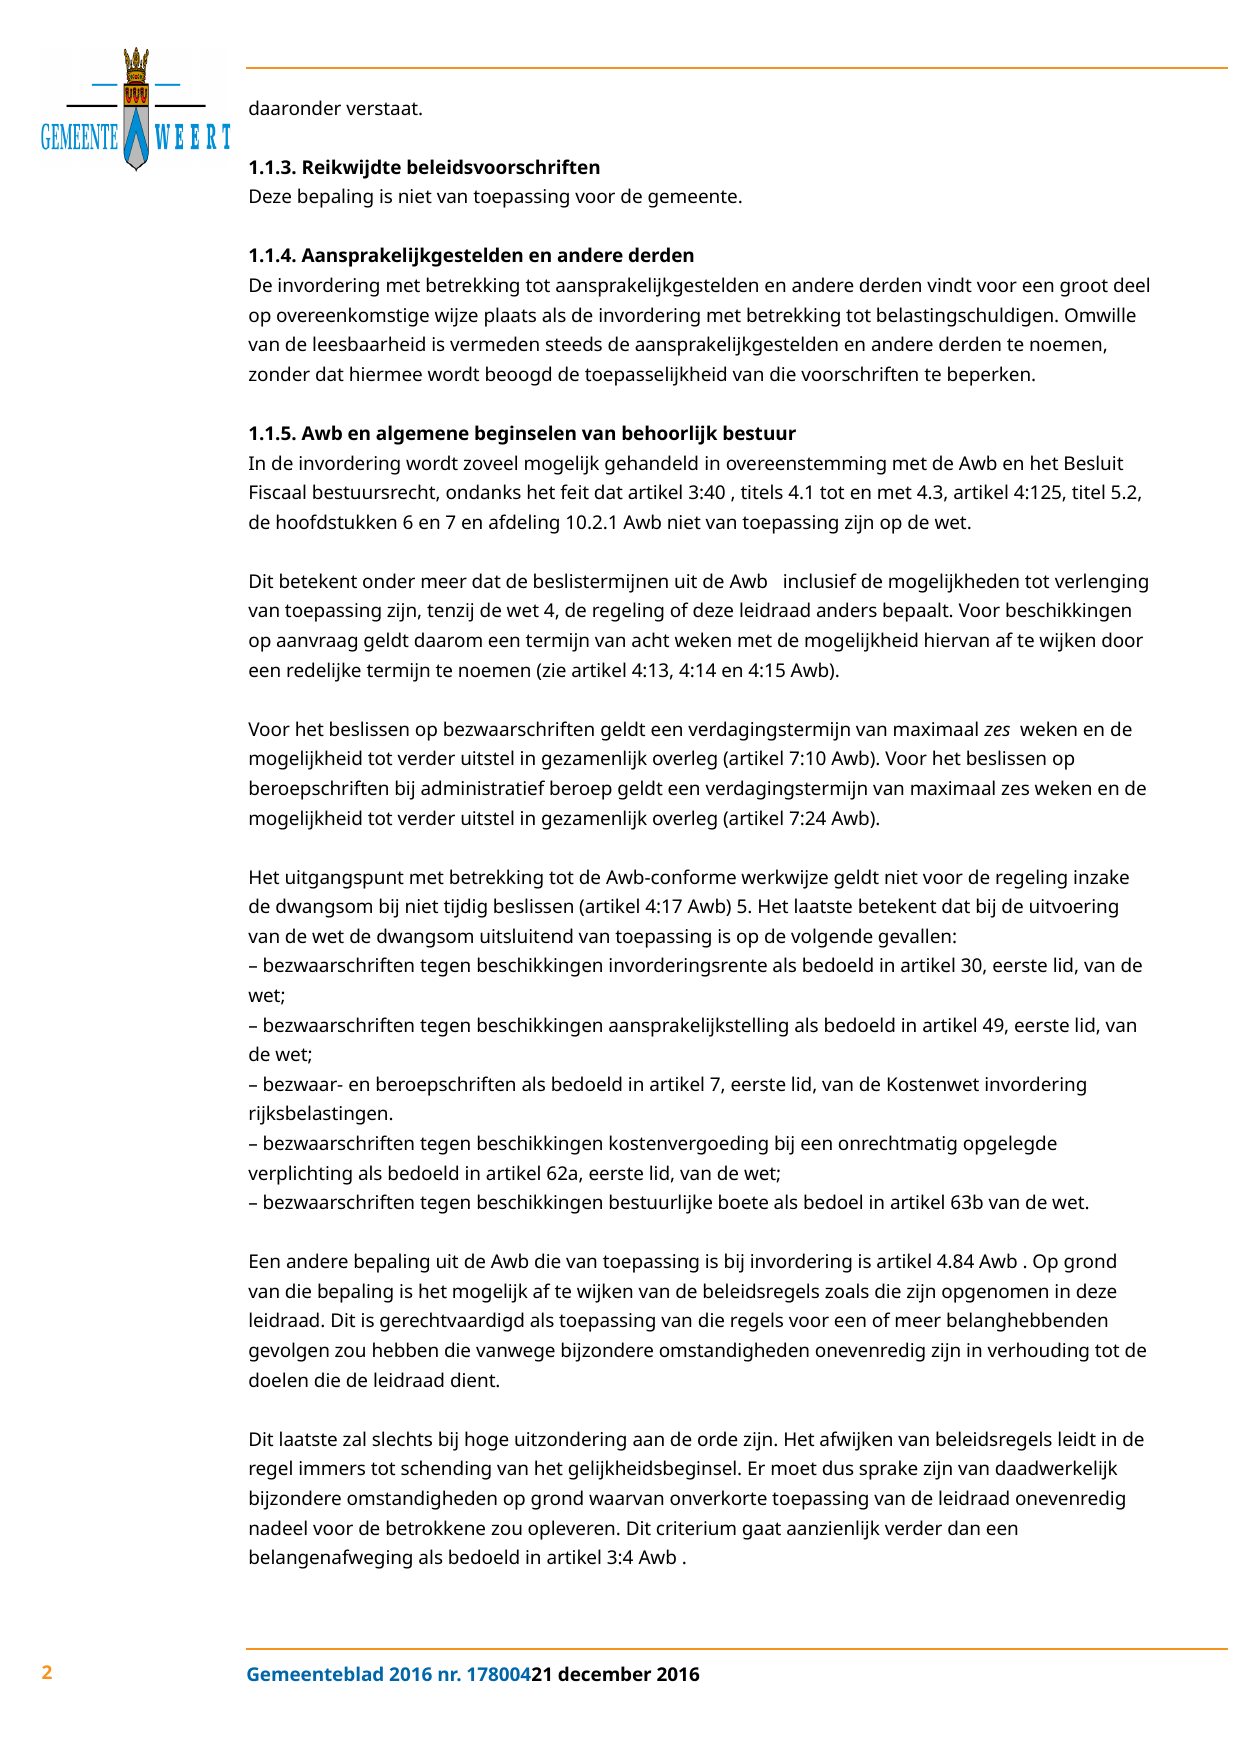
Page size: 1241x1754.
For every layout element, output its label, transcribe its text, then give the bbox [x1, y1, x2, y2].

text – bezwaarschriften tegen beschikkingen invorderingsrente als bedoeld in artikel 30, eerste lid, van de wet; [248, 953, 1152, 1008]
picture [41, 47, 231, 172]
text De invordering met betrekking tot aansprakelijkgestelden en andere derden vindt voor een groot deel op overeenkomstige wijze plaats als de invordering met betrekking tot belastingschuldigen. Omwille van de leesbaarheid is vermeden steeds de aansprakelijkgestelden en andere derden te noemen, zonder dat hiermee wordt beoogd de toepasselijkheid van die voorschriften te beperken. [248, 272, 1152, 387]
text In de invordering wordt zoveel mogelijk gehandeld in overeenstemming met de Awb en het Besluit Fiscaal bestuursrecht, ondanks het feit dat artikel 3:40 , titels 4.1 tot en met 4.3, artikel 4:125, titel 5.2, de hoofdstukken 6 en 7 en afdeling 10.2.1 Awb niet van toepassing zijn op de wet. [248, 450, 1152, 535]
text – bezwaar- en beroepschriften als bedoeld in artikel 7, eerste lid, van de Kostenwet invordering rijksbelastingen. [248, 1071, 1152, 1126]
text Voor het beslissen op bezwaarschriften geldt een verdagingstermijn van maximaal zes weken en de mogelijkheid tot verder uitstel in gezamenlijk overleg (artikel 7:10 Awb). Voor het beslissen op beroepschriften bij administratief beroep geldt een verdagingstermijn van maximaal zes weken en de mogelijkheid tot verder uitstel in gezamenlijk overleg (artikel 7:24 Awb). [248, 716, 1152, 831]
text – bezwaarschriften tegen beschikkingen aansprakelijkstelling als bedoeld in artikel 49, eerste lid, van de wet; [248, 1012, 1152, 1067]
text daaronder verstaat. [248, 95, 1152, 121]
text Dit betekent onder meer dat de beslistermijnen uit de Awb inclusief de mogelijkheden tot verlenging van toepassing zijn, tenzij de wet 4, de regeling of deze leidraad anders bepaalt. Voor beschikkingen op aanvraag geldt daarom een termijn van acht weken met de mogelijkheid hiervan af te wijken door een redelijke termijn te noemen (zie artikel 4:13, 4:14 en 4:15 Awb). [248, 568, 1152, 683]
text Een andere bepaling uit de Awb die van toepassing is bij invordering is artikel 4.84 Awb . Op grond van die bepaling is het mogelijk af te wijken van de beleidsregels zoals die zijn opgenomen in deze leidraad. Dit is gerechtvaardigd als toepassing van die regels voor een of meer belanghebbenden gevolgen zou hebben die vanwege bijzondere omstandigheden onevenredig zijn in verhouding tot de doelen die de leidraad dient. [248, 1248, 1152, 1393]
text 1.1.5. Awb en algemene beginselen van behoorlijk bestuur [248, 420, 1152, 446]
text Deze bepaling is niet van toepassing voor de gemeente. [248, 183, 1152, 209]
text – bezwaarschriften tegen beschikkingen bestuurlijke boete als bedoel in artikel 63b van de wet. [248, 1189, 1152, 1215]
text Het uitgangspunt met betrekking tot de Awb-conforme werkwijze geldt niet voor de regeling inzake de dwangsom bij niet tijdig beslissen (artikel 4:17 Awb) 5. Het laatste betekent dat bij de uitvoering van de wet de dwangsom uitsluitend van toepassing is op de volgende gevallen: [248, 864, 1152, 949]
text 1.1.4. Aansprakelijkgestelden en andere derden [248, 243, 1152, 268]
text – bezwaarschriften tegen beschikkingen kostenvergoeding bij een onrechtmatig opgelegde verplichting als bedoeld in artikel 62a, eerste lid, van de wet; [248, 1130, 1152, 1186]
text Dit laatste zal slechts bij hoge uitzondering aan de orde zijn. Het afwijken van beleidsregels leidt in de regel immers tot schending van het gelijkheidsbeginsel. Er moet dus sprake zijn van daadwerkelijk bijzondere omstandigheden op grond waarvan onverkorte toepassing van de leidraad onevenredig nadeel voor de betrokkene zou opleveren. Dit criterium gaat aanzienlijk verder dan een belangenafweging als bedoeld in artikel 3:4 Awb . [248, 1426, 1152, 1570]
text 1.1.3. Reikwijdte beleidsvoorschriften [248, 154, 1152, 180]
